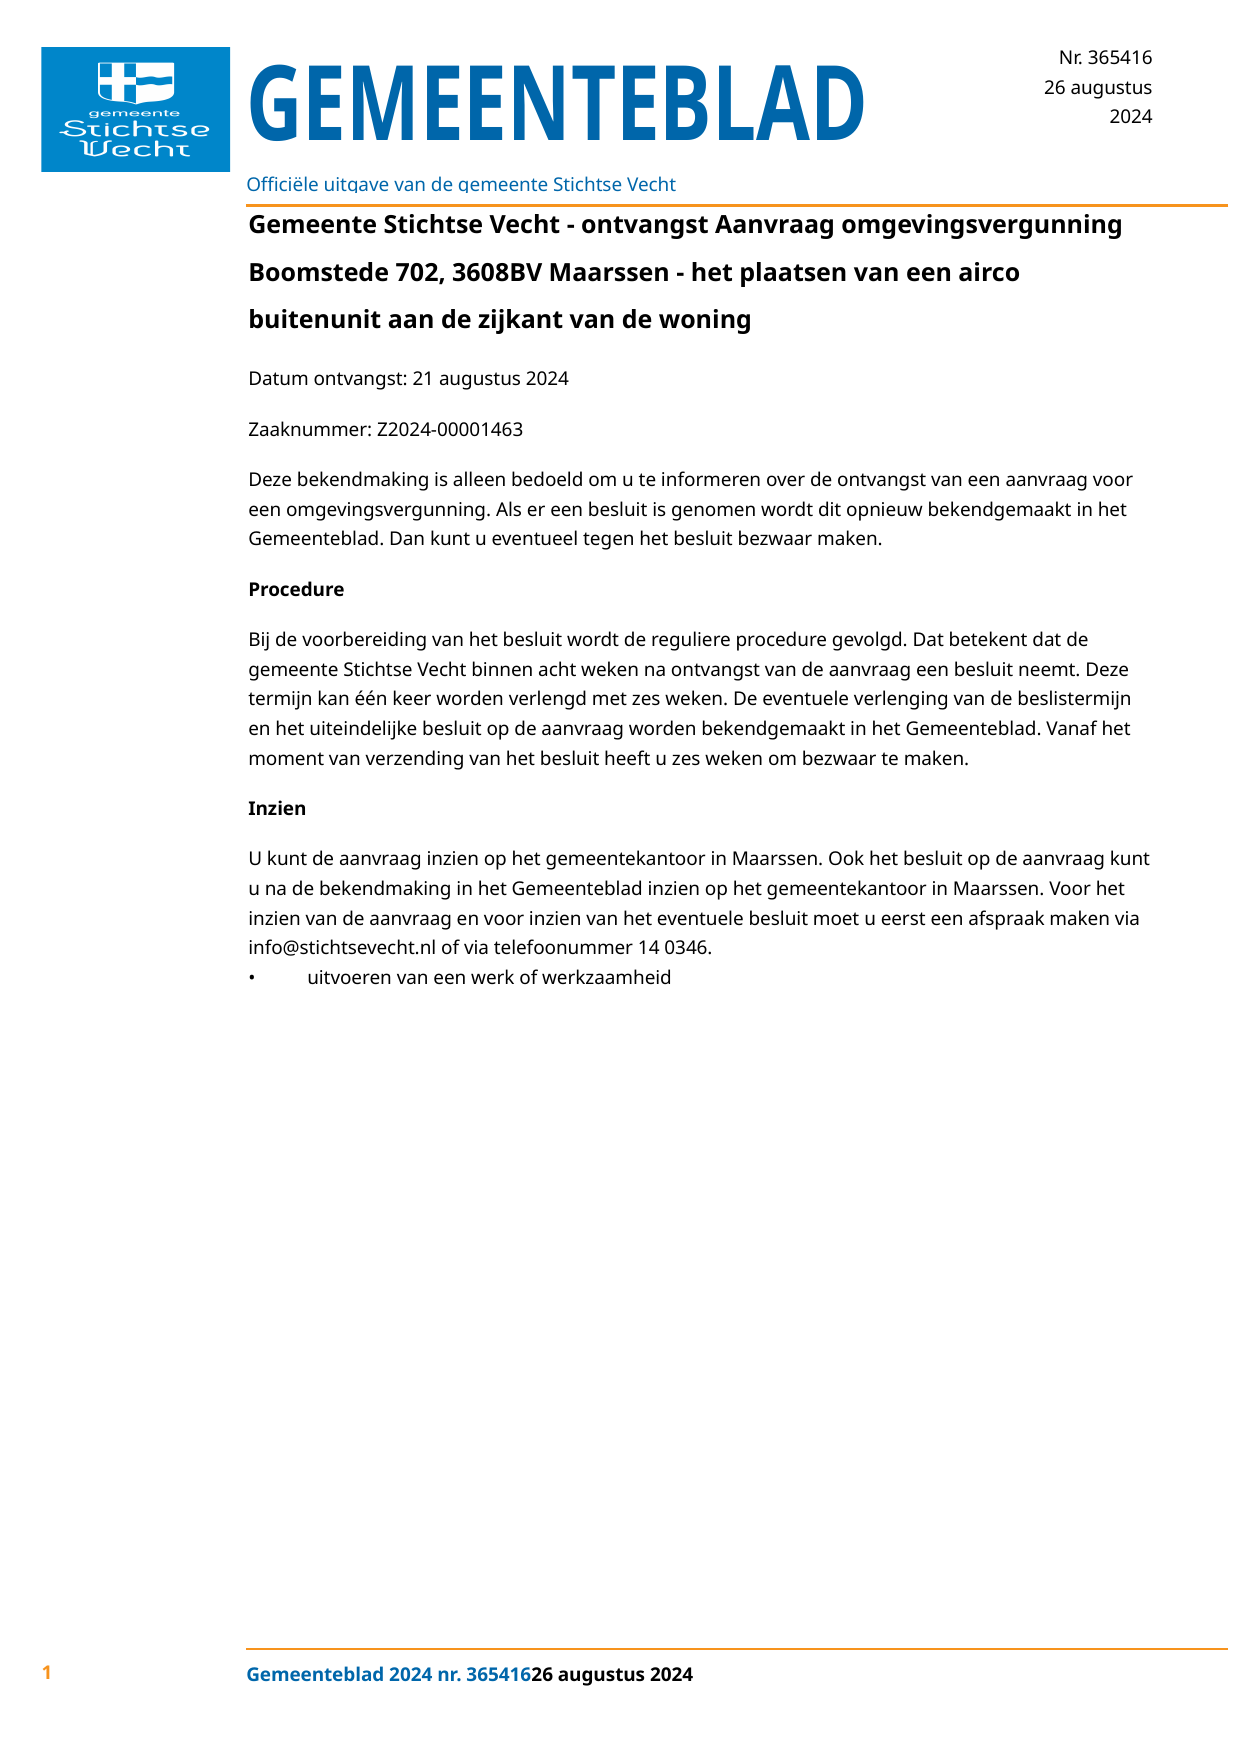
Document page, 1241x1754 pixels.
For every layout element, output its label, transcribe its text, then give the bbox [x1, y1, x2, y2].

picture [99, 63, 135, 101]
text U kunt de aanvraag inzien op het gemeentekantoor in Maarssen. Ook het besluit op de aanvraag kunt u na de bekendmaking in het Gemeenteblad inzien op het gemeentekantoor in Maarssen. Voor het inzien van de aanvraag en voor inzien van het eventuele besluit moet u eerst een afspraak maken via info@stichtsevecht.nl of via telefoonummer 14 0346. [248, 846, 1152, 960]
text Zaaknummer: Z2024-00001463 [248, 416, 1152, 442]
text Inzien [248, 795, 1152, 821]
text Gemeente Stichtse Vecht - ontvangst Aanvraag omgevingsvergunning Boomstede 702, 3608BV Maarssen - het plaatsen van een airco buitenunit aan de zijkant van de woning [248, 207, 1152, 336]
text Datum ontvangst: 21 augustus 2024 [248, 366, 1152, 391]
text Bij de voorbereiding van het besluit wordt de reguliere procedure gevolgd. Dat betekent dat de gemeente Stichtse Vecht binnen acht weken na ontvangst van de aanvraag een besluit neemt. Deze termijn kan één keer worden verlengd met zes weken. De eventuele verlenging van de beslistermijn en het uiteindelijke besluit op de aanvraag worden bekendgemaakt in het Gemeenteblad. Vanaf het moment van verzending van het besluit heeft u zes weken om bezwaar te maken. [248, 626, 1152, 770]
text Procedure [248, 576, 1152, 602]
text Deze bekendmaking is alleen bedoeld om u te informeren over de ontvangst van een aanvraag voor een omgevingsvergunning. Als er een besluit is genomen wordt dit opnieuw bekendgemaakt in het Gemeenteblad. Dan kunt u eventueel tegen het besluit bezwaar maken. [248, 466, 1152, 551]
picture [137, 63, 174, 103]
list uitvoeren van een werk of werkzaamheid [248, 964, 1152, 989]
